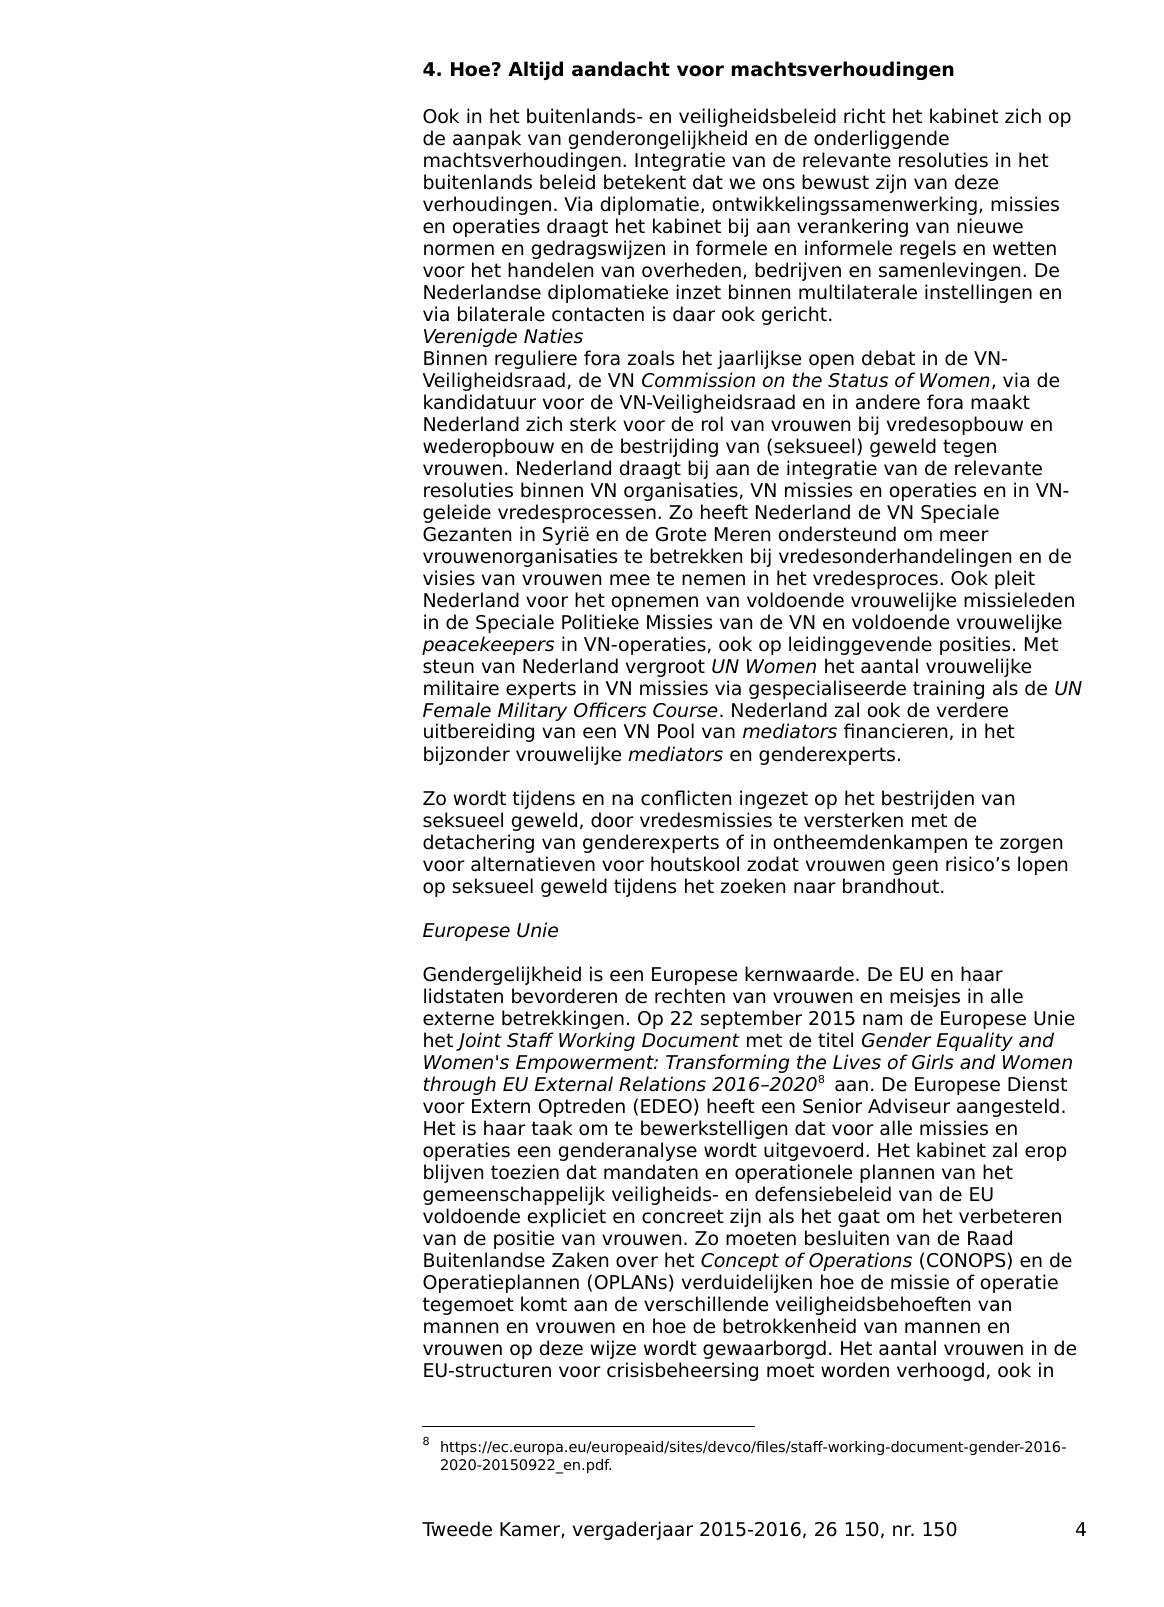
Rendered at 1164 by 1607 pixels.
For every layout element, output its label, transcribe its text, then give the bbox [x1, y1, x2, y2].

text Ook in het buitenlands- en veiligheidsbeleid richt het kabinet zich op de aanpak van genderongelijkheid en de onderliggende machtsverhoudingen. Integratie van de relevante resoluties in het buitenlands beleid betekent dat we ons bewust zijn van deze verhoudingen. Via diplomatie, ontwikkelingssamenwerking, missies en operaties draagt het kabinet bij aan verankering van nieuwe normen en gedragswijzen in formele en informele regels en wetten voor het handelen van overheden, bedrijven en samenlevingen. De Nederlandse diplomatieke inzet binnen multilaterale instellingen en via bilaterale contacten is daar ook gericht. [422, 106, 1087, 326]
text Verenigde Naties [422, 326, 1087, 348]
subtitle 4. Hoe? Altijd aandacht voor machtsverhoudingen [422, 59, 1087, 81]
text https://ec.europa.eu/europeaid/sites/devco/files/staff-working-document-gender-2016-2020-20150922_en.pdf. [422, 1435, 1087, 1474]
text Zo wordt tijdens en na conflicten ingezet op het bestrijden van seksueel geweld, door vredesmissies te versterken met de detachering van genderexperts of in ontheemdenkampen te zorgen voor alternatieven voor houtskool zodat vrouwen geen risico’s lopen op seksueel geweld tijdens het zoeken naar brandhout. [422, 788, 1087, 897]
text Binnen reguliere fora zoals het jaarlijkse open debat in de VN-Veiligheidsraad, de VN Commission on the Status of Women, via de kandidatuur voor de VN-Veiligheidsraad en in andere fora maakt Nederland zich sterk voor de rol van vrouwen bij vredesopbouw en wederopbouw en de bestrijding van (seksueel) geweld tegen vrouwen. Nederland draagt bij aan de integratie van de relevante resoluties binnen VN organisaties, VN missies en operaties en in VN-geleide vredesprocessen. Zo heeft Nederland de VN Speciale Gezanten in Syrië en de Grote Meren ondersteund om meer vrouwenorganisaties te betrekken bij vredesonderhandelingen en de visies van vrouwen mee te nemen in het vredesproces. Ook pleit Nederland voor het opnemen van voldoende vrouwelijke missieleden in de Speciale Politieke Missies van de VN en voldoende vrouwelijke peacekeepers in VN-operaties, ook op leidinggevende posities. Met steun van Nederland vergroot UN Women het aantal vrouwelijke militaire experts in VN missies via gespecialiseerde training als de UN Female Military Officers Course. Nederland zal ook de verdere uitbereiding van een VN Pool van mediators financieren, in het bijzonder vrouwelijke mediators en genderexperts. [422, 348, 1087, 765]
text Gendergelijkheid is een Europese kernwaarde. De EU en haar lidstaten bevorderen de rechten van vrouwen en meisjes in alle externe betrekkingen. Op 22 september 2015 nam de Europese Unie het Joint Staff Working Document met de titel Gender Equality and Women's Empowerment: Transforming the Lives of Girls and Women through EU External Relations 2016–2020 aan. De Europese Dienst voor Extern Optreden (EDEO) heeft een Senior Adviseur aangesteld. Het is haar taak om te bewerkstelligen dat voor alle missies en operaties een genderanalyse wordt uitgevoerd. Het kabinet zal erop blijven toezien dat mandaten en operationele plannen van het gemeenschappelijk veiligheids- en defensiebeleid van de EU voldoende expliciet en concreet zijn als het gaat om het verbeteren van de positie van vrouwen. Zo moeten besluiten van de Raad Buitenlandse Zaken over het Concept of Operations (CONOPS) en de Operatieplannen (OPLANs) verduidelijken hoe de missie of operatie tegemoet komt aan de verschillende veiligheidsbehoeften van mannen en vrouwen en hoe de betrokkenheid van mannen en vrouwen op deze wijze wordt gewaarborgd. Het aantal vrouwen in de EU-structuren voor crisisbeheersing moet worden verhoogd, ook in [422, 964, 1087, 1381]
subtitle Europese Unie [422, 920, 1087, 942]
